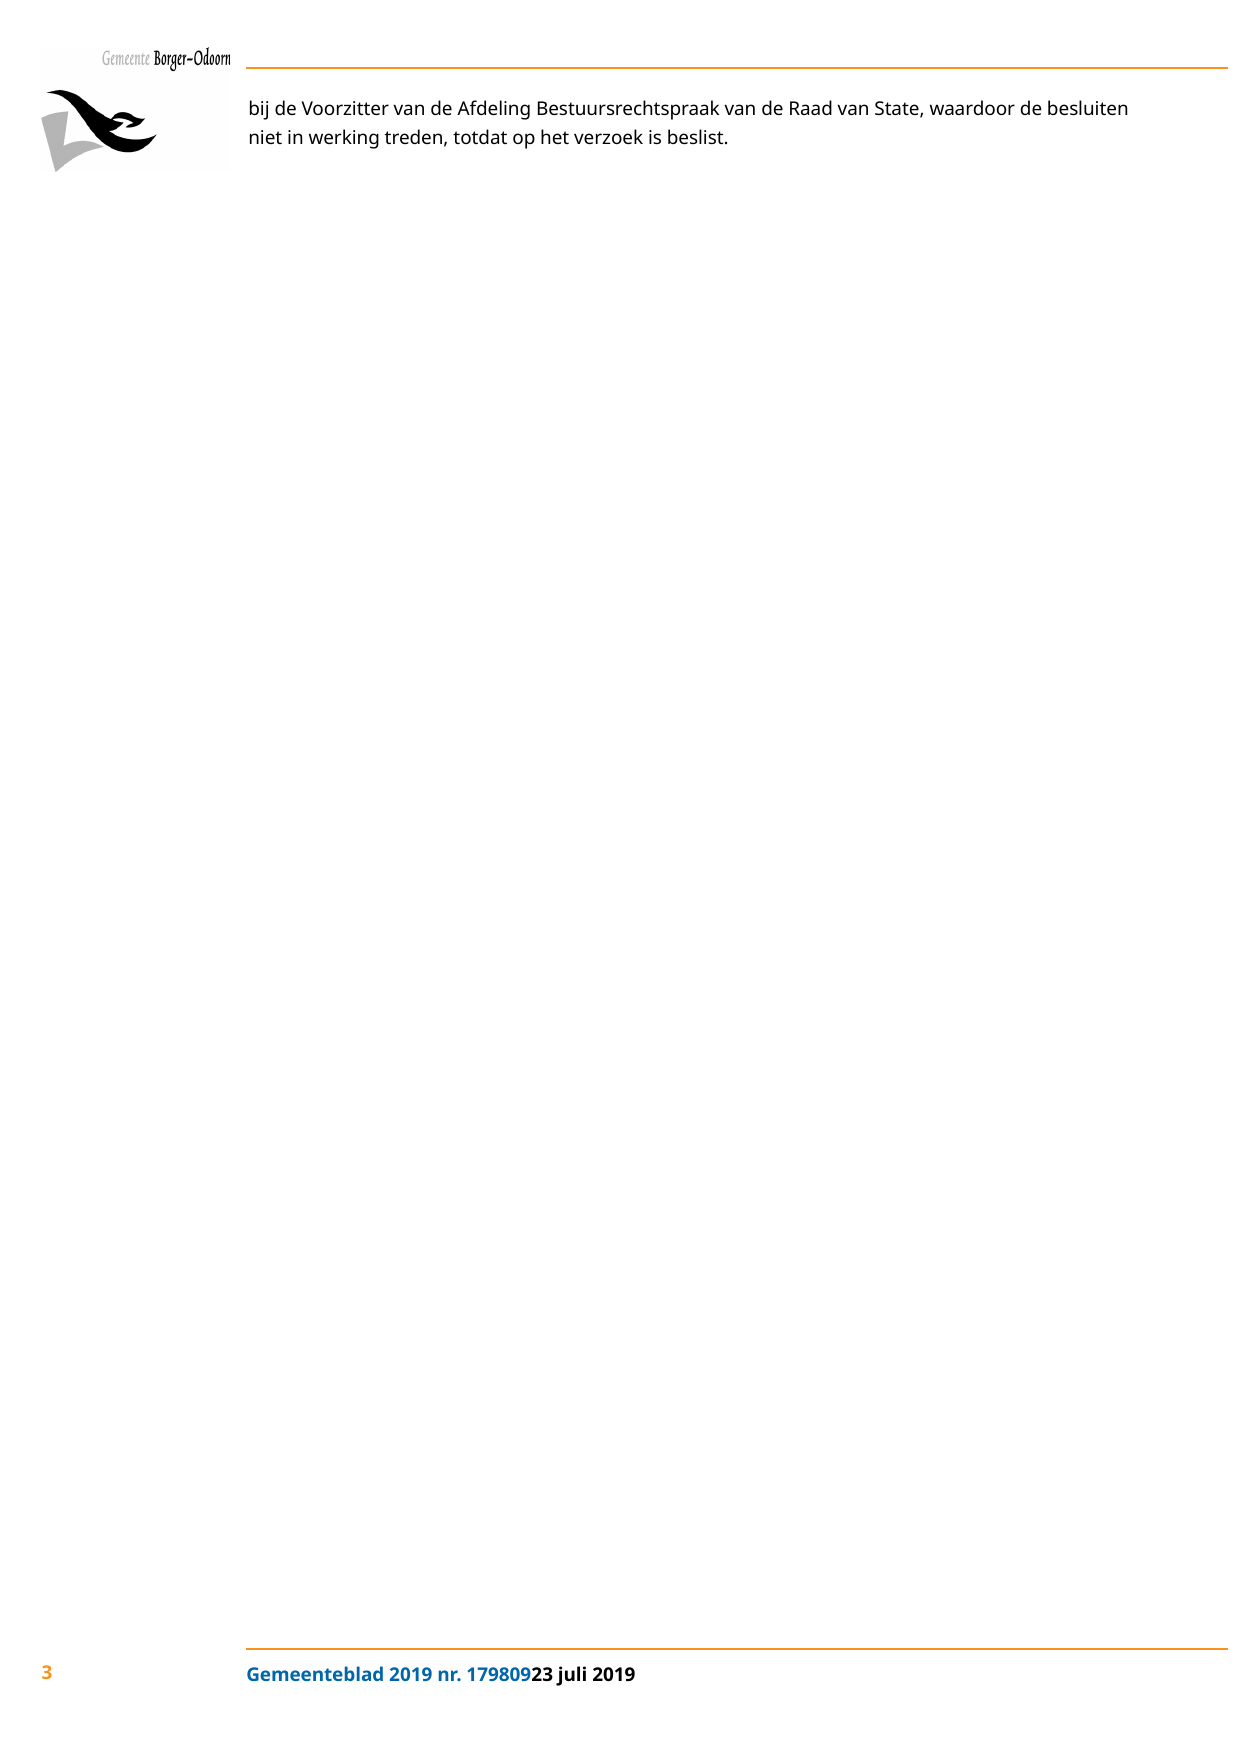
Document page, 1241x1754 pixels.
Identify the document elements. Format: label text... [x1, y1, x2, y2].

picture [41, 47, 231, 172]
text bij de Voorzitter van de Afdeling Bestuursrechtspraak van de Raad van State, waardoor de besluiten niet in werking treden, totdat op het verzoek is beslist. [248, 95, 1152, 150]
